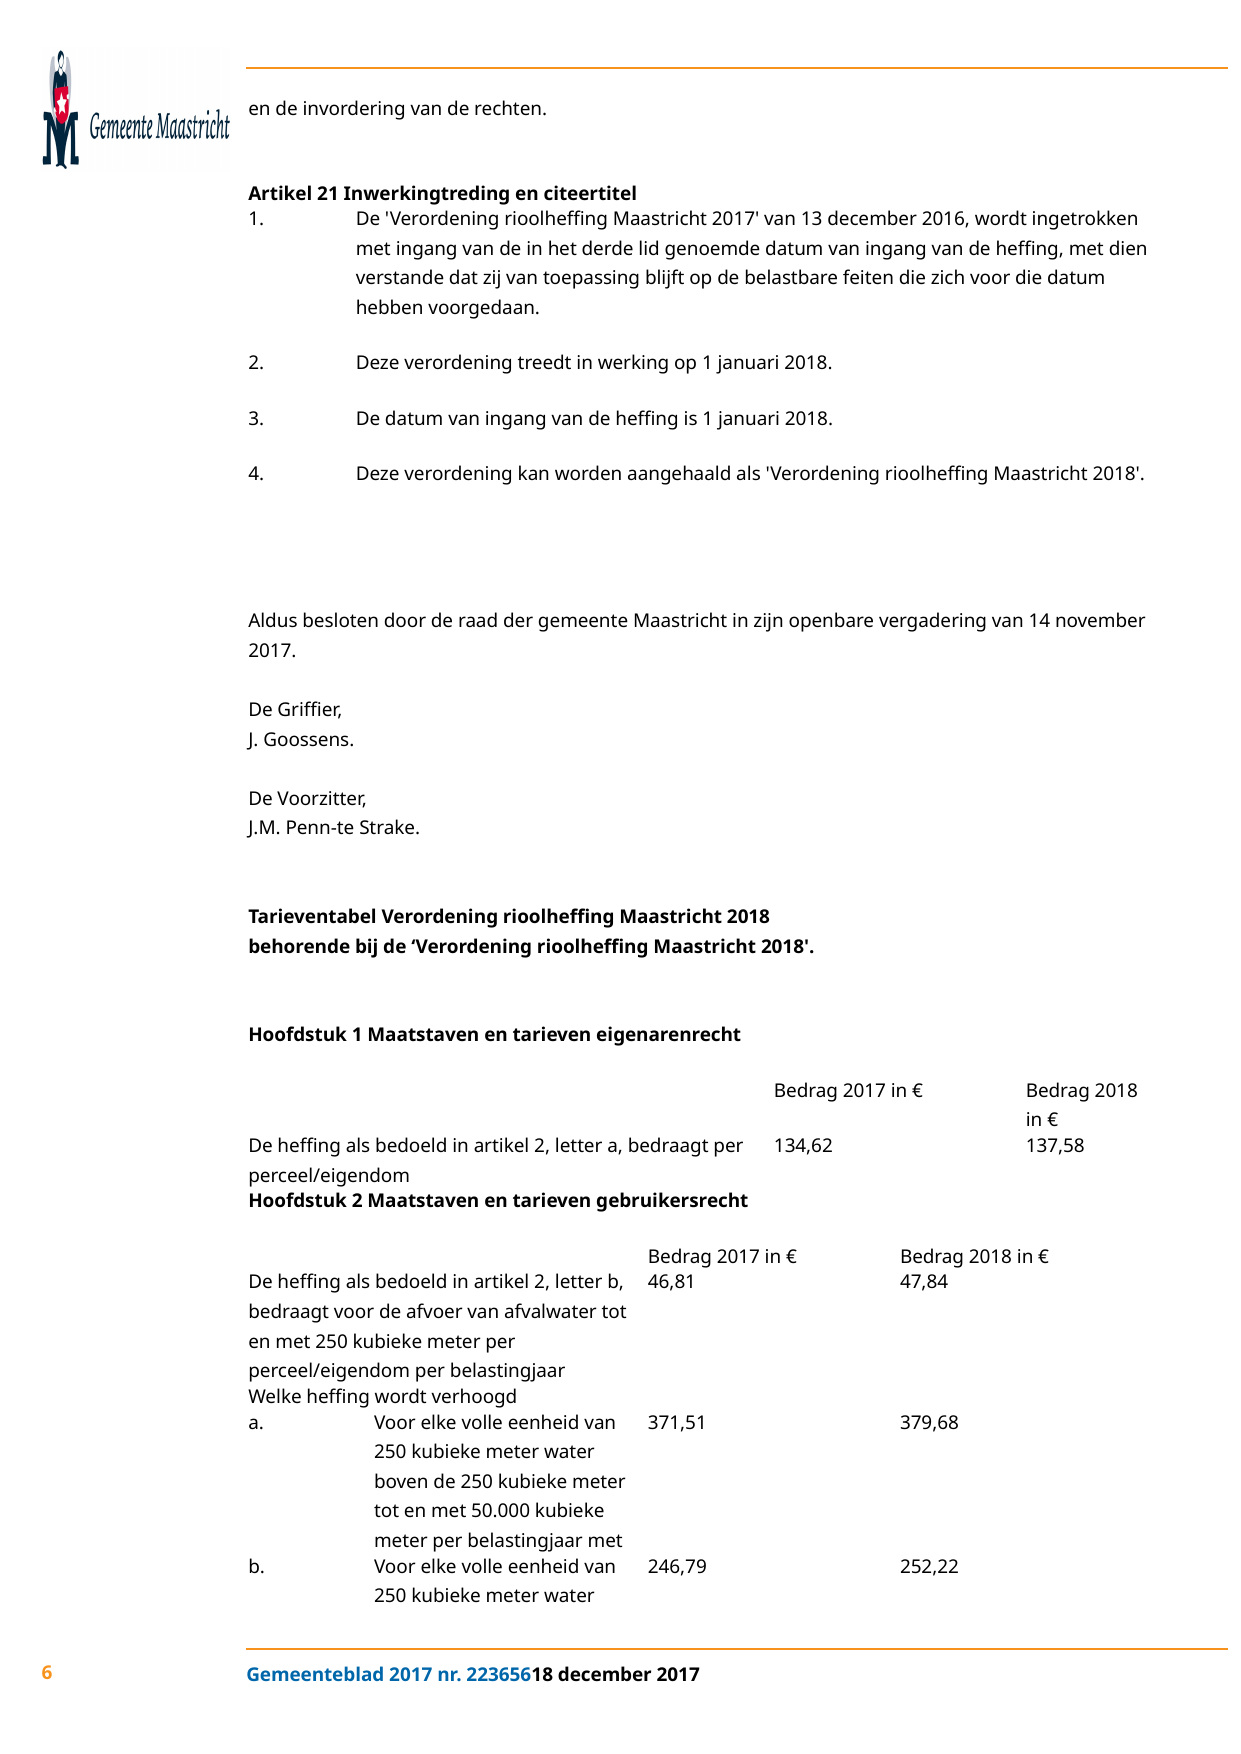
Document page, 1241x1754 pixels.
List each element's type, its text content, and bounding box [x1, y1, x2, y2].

table_cell 3. [248, 405, 356, 460]
table_cell Artikel 21 Inwerkingtreding en citeertitel [248, 180, 1152, 205]
table_cell [248, 1077, 774, 1132]
table_cell 46,81 [648, 1269, 900, 1383]
text Aldus besloten door de raad der gemeente Maastricht in zijn openbare vergadering van 14 november 2017. [248, 607, 1152, 663]
table_cell [248, 1243, 648, 1269]
table_cell 2. [248, 350, 356, 405]
table_cell Deze verordening treedt in werking op 1 januari 2018. [356, 350, 1152, 405]
table_cell 252,22 [900, 1553, 1152, 1608]
table_cell 4. [248, 460, 356, 545]
text De Voorzitter, [248, 785, 1152, 811]
table_cell De heffing als bedoeld in artikel 2, letter a, bedraagt per perceel/eigendom [248, 1132, 774, 1188]
table_cell 1. [248, 205, 356, 349]
table_cell Bedrag 2017 in € [774, 1077, 1026, 1132]
table_cell 246,79 [648, 1553, 900, 1608]
table_cell a. [248, 1409, 374, 1553]
table_cell Welke heffing wordt verhoogd [248, 1383, 1152, 1409]
text De Griffier, [248, 696, 1152, 722]
text J.M. Penn-te Strake. [248, 814, 1152, 840]
table_cell en de invordering van de rechten. [248, 95, 1152, 180]
text J. Goossens. [248, 726, 1152, 751]
table_cell Bedrag 2018 in € [900, 1243, 1152, 1269]
table_cell Voor elke volle eenheid van 250 kubieke meter water boven de 250 kubieke meter tot en met 50.000 kubieke meter per belastingjaar met [374, 1409, 648, 1553]
table_cell 134,62 [774, 1132, 1026, 1188]
table_cell Bedrag 2017 in € [648, 1243, 900, 1269]
table_cell 137,58 [1026, 1132, 1152, 1188]
table_cell 379,68 [900, 1409, 1152, 1553]
text Tarieventabel Verordening rioolheffing Maastricht 2018 [248, 903, 1152, 929]
table_cell Bedrag 2018 in € [1026, 1077, 1152, 1132]
picture [41, 47, 231, 172]
table_cell Voor elke volle eenheid van 250 kubieke meter water [374, 1553, 648, 1608]
table_cell b. [248, 1553, 374, 1608]
table_cell 47,84 [900, 1269, 1152, 1383]
table_cell Hoofdstuk 2 Maatstaven en tarieven gebruikersrecht [248, 1188, 1152, 1243]
table_cell 371,51 [648, 1409, 900, 1553]
table_cell De 'Verordening rioolheffing Maastricht 2017' van 13 december 2016, wordt ingetrokken met ingang van de in het derde lid genoemde datum van ingang van de heffing, met dien verstande dat zij van toepassing blijft op de belastbare feiten die zich voor die datum hebben voorgedaan. [356, 205, 1152, 349]
table_cell De heffing als bedoeld in artikel 2, letter b, bedraagt voor de afvoer van afvalwater tot en met 250 kubieke meter per perceel/eigendom per belastingjaar [248, 1269, 648, 1383]
table_header Hoofdstuk 1 Maatstaven en tarieven eigenarenrecht [248, 1022, 1152, 1077]
text behorende bij de ‘Verordening rioolheffing Maastricht 2018'. [248, 933, 1152, 958]
table_cell De datum van ingang van de heffing is 1 januari 2018. [356, 405, 1152, 460]
table_cell Deze verordening kan worden aangehaald als 'Verordening rioolheffing Maastricht 2018'. [356, 460, 1152, 545]
